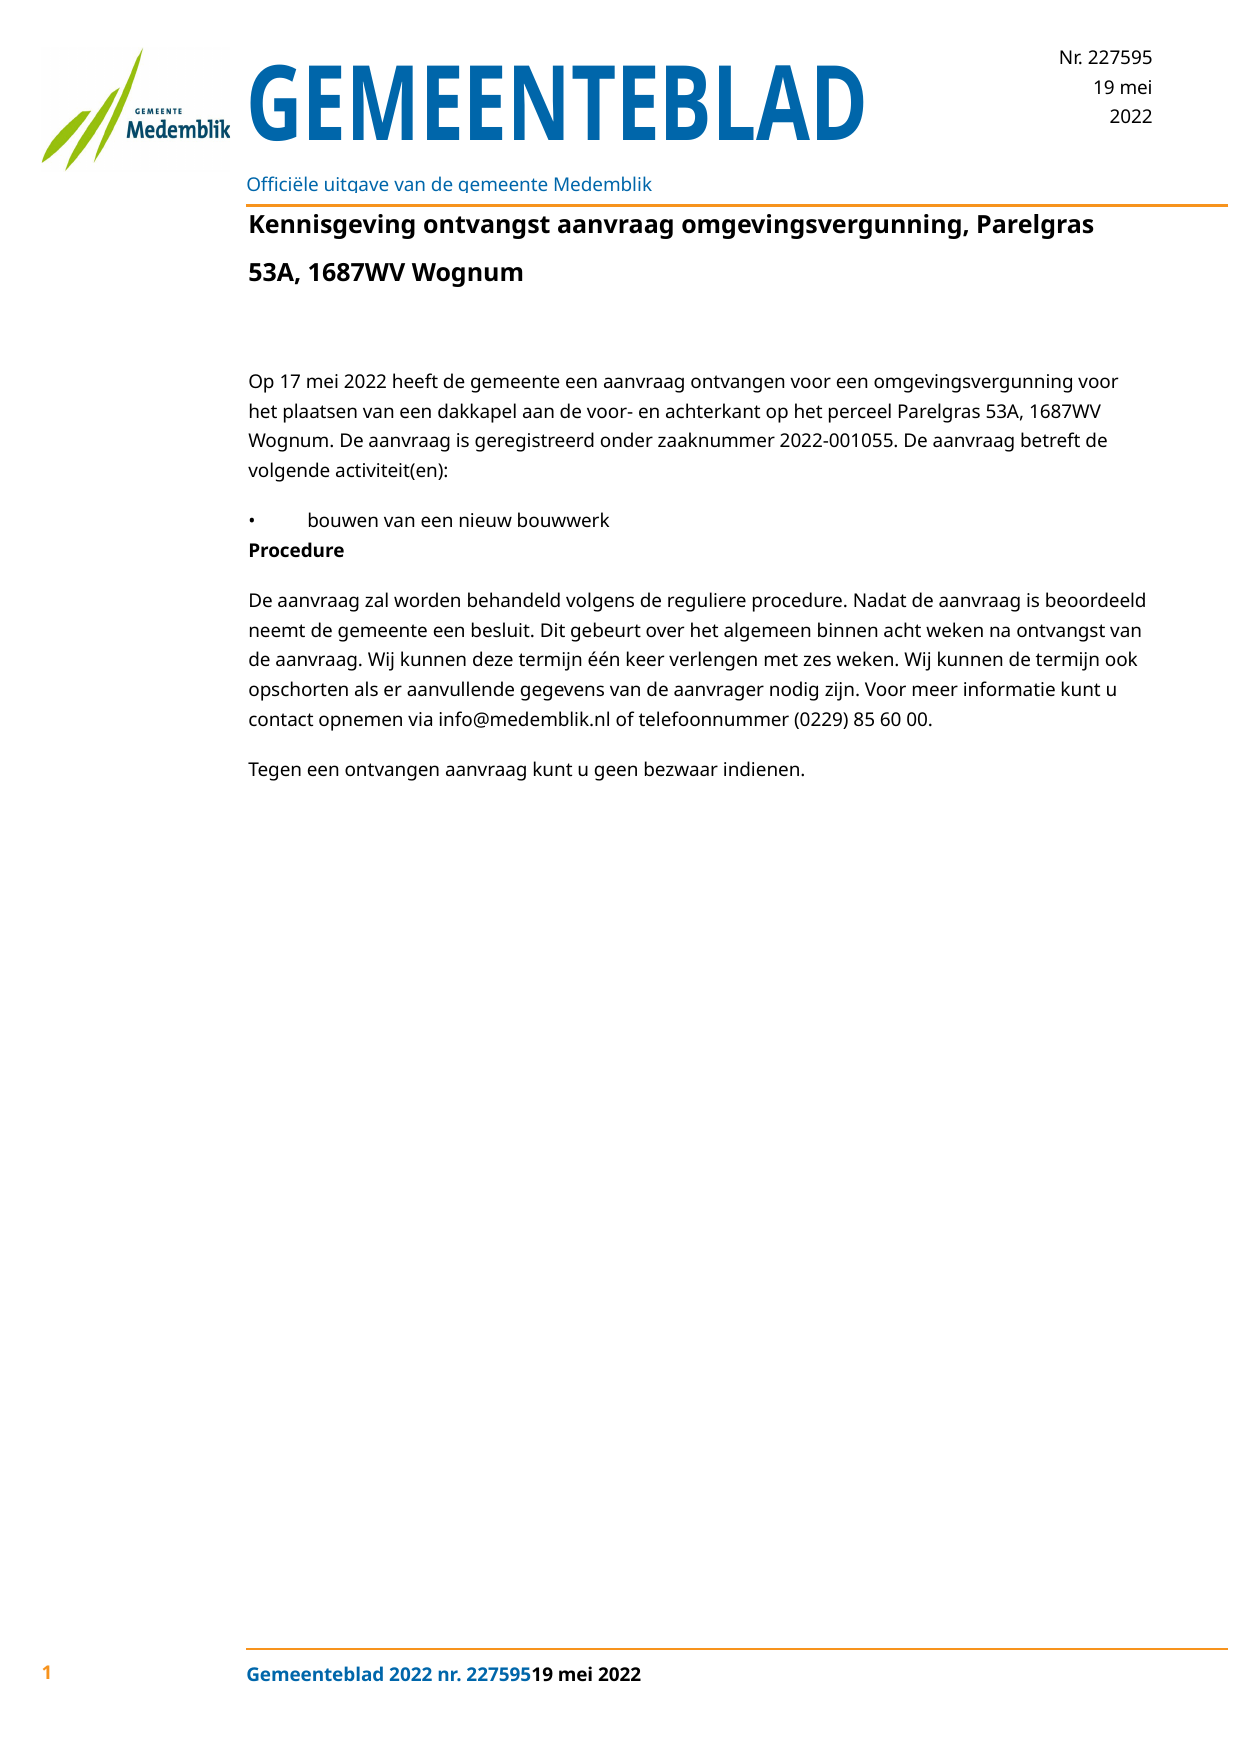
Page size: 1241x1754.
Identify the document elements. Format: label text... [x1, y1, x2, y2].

text Op 17 mei 2022 heeft de gemeente een aanvraag ontvangen voor een omgevingsvergunning voor het plaatsen van een dakkapel aan de voor- en achterkant op het perceel Parelgras 53A, 1687WV Wognum. De aanvraag is geregistreerd onder zaaknummer 2022-001055. De aanvraag betreft de volgende activiteit(en): [248, 368, 1152, 483]
list bouwen van een nieuw bouwwerk [248, 507, 1152, 533]
text Tegen een ontvangen aanvraag kunt u geen bezwaar indienen. [248, 756, 1152, 782]
picture [41, 47, 231, 172]
text Kennisgeving ontvangst aanvraag omgevingsvergunning, Parelgras 53A, 1687WV Wognum [248, 207, 1152, 288]
text De aanvraag zal worden behandeld volgens de reguliere procedure. Nadat de aanvraag is beoordeeld neemt de gemeente een besluit. Dit gebeurt over het algemeen binnen acht weken na ontvangst van de aanvraag. Wij kunnen deze termijn één keer verlengen met zes weken. Wij kunnen de termijn ook opschorten als er aanvullende gegevens van de aanvrager nodig zijn. Voor meer informatie kunt u contact opnemen via info@medemblik.nl of telefoonnummer (0229) 85 60 00. [248, 587, 1152, 732]
text Procedure [248, 537, 1152, 563]
